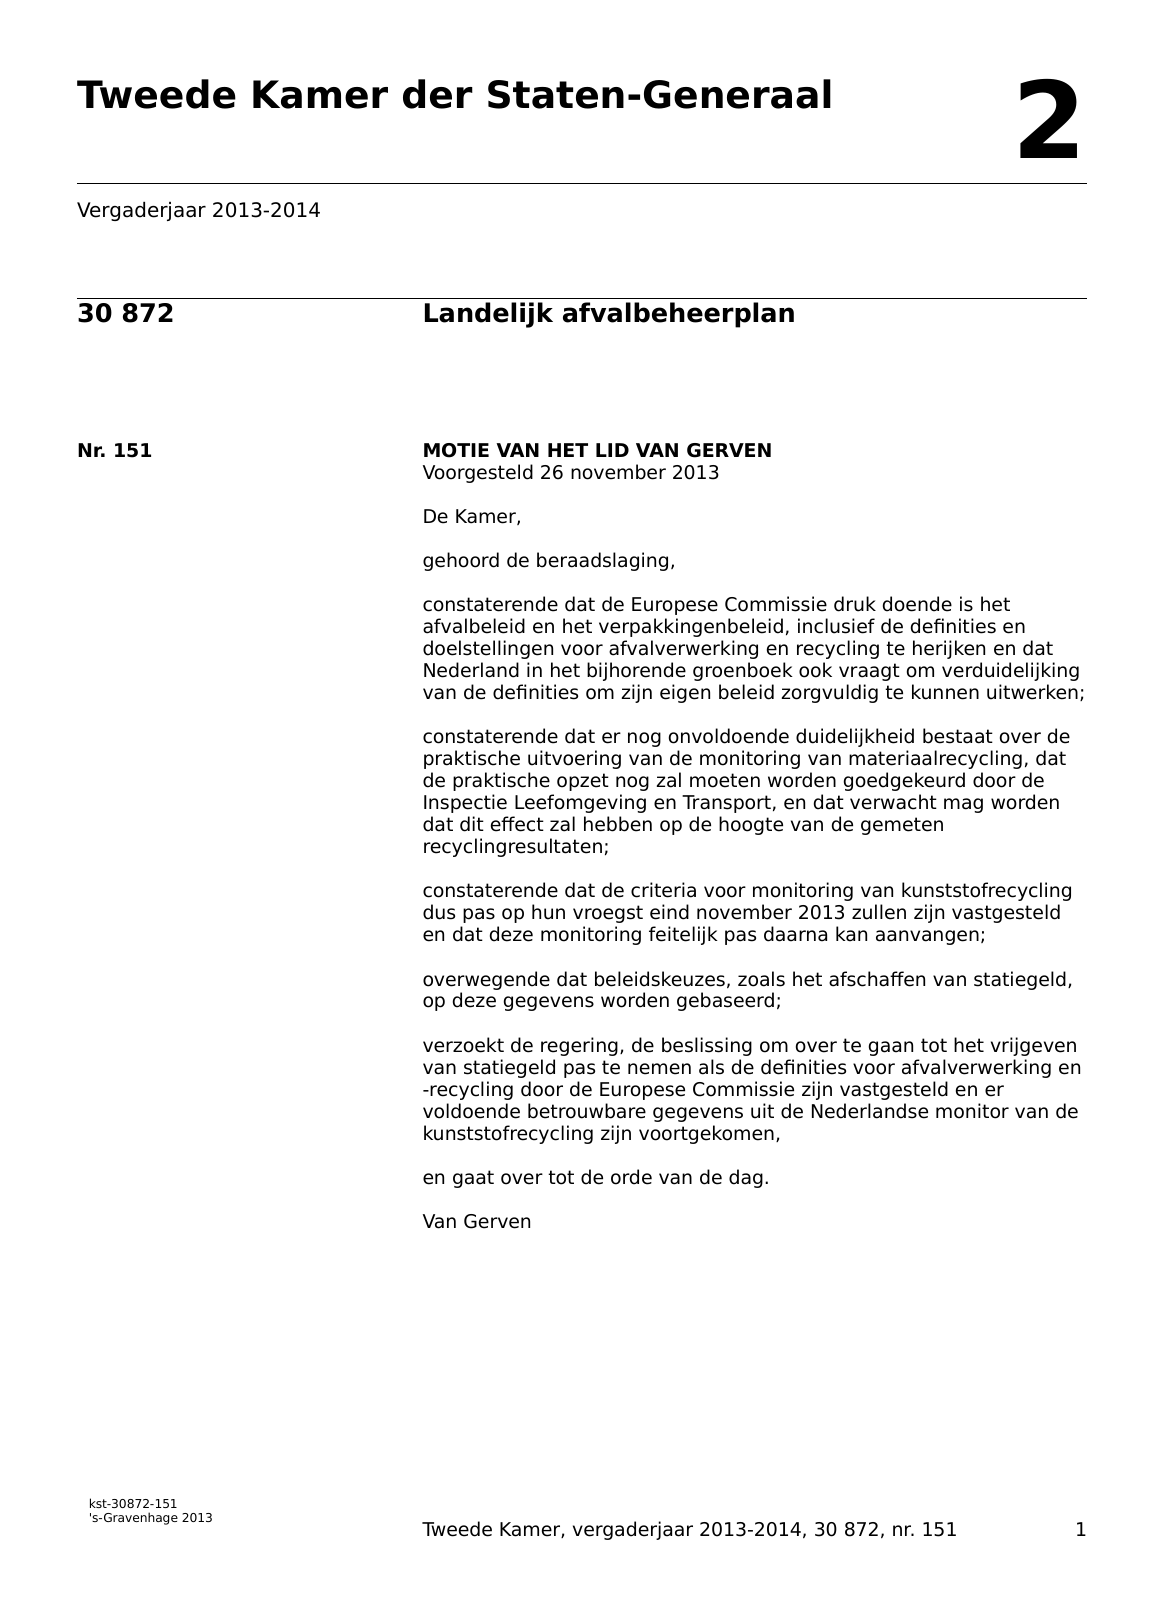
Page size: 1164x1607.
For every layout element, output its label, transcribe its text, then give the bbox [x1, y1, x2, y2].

text overwegende dat beleidskeuzes, zoals het afschaffen van statiegeld, op deze gegevens worden gebaseerd; [422, 968, 1087, 1012]
table_header Tweede Kamer der Staten-Generaal [77, 59, 886, 183]
text constaterende dat er nog onvoldoende duidelijkheid bestaat over de praktische uitvoering van de monitoring van materiaalrecycling, dat de praktische opzet nog zal moeten worden goedgekeurd door de Inspectie Leefomgeving en Transport, en dat verwacht mag worden dat dit effect zal hebben op de hoogte van de gemeten recyclingresultaten; [422, 726, 1087, 858]
text constaterende dat de Europese Commissie druk doende is het afvalbeleid en het verpakkingenbeleid, inclusief de definities en doelstellingen voor afvalverwerking en recycling te herijken en dat Nederland in het bijhorende groenboek ook vraagt om verduidelijking van de definities om zijn eigen beleid zorgvuldig te kunnen uitwerken; [422, 594, 1087, 704]
text Van Gerven [422, 1211, 1087, 1233]
text verzoekt de regering, de beslissing om over te gaan tot het vrijgeven van statiegeld pas te nemen als de definities voor afvalverwerking en -recycling door de Europese Commissie zijn vastgesteld en er voldoende betrouwbare gegevens uit de Nederlandse monitor van de kunststofrecycling zijn voortgekomen, [422, 1034, 1087, 1144]
text constaterende dat de criteria voor monitoring van kunststofrecycling dus pas op hun vroegst eind november 2013 zullen zijn vastgesteld en dat deze monitoring feitelijk pas daarna kan aanvangen; [422, 880, 1087, 946]
text gehoord de beraadslaging, [422, 550, 1087, 572]
table_cell Vergaderjaar 2013-2014 [77, 184, 1087, 298]
text De Kamer, [422, 506, 1087, 528]
text en gaat over tot de orde van de dag. [422, 1167, 1087, 1189]
subtitle 30 872 Landelijk afvalbeheerplan [77, 299, 1087, 329]
subtitle Nr. 151 MOTIE VAN HET LID VAN GERVEN [77, 440, 1087, 462]
text 's-Gravenhage 2013 [88, 1511, 323, 1525]
text Voorgesteld 26 november 2013 [422, 462, 1087, 484]
table_header 2 [886, 59, 1087, 183]
text kst-30872-151 [88, 1497, 323, 1511]
